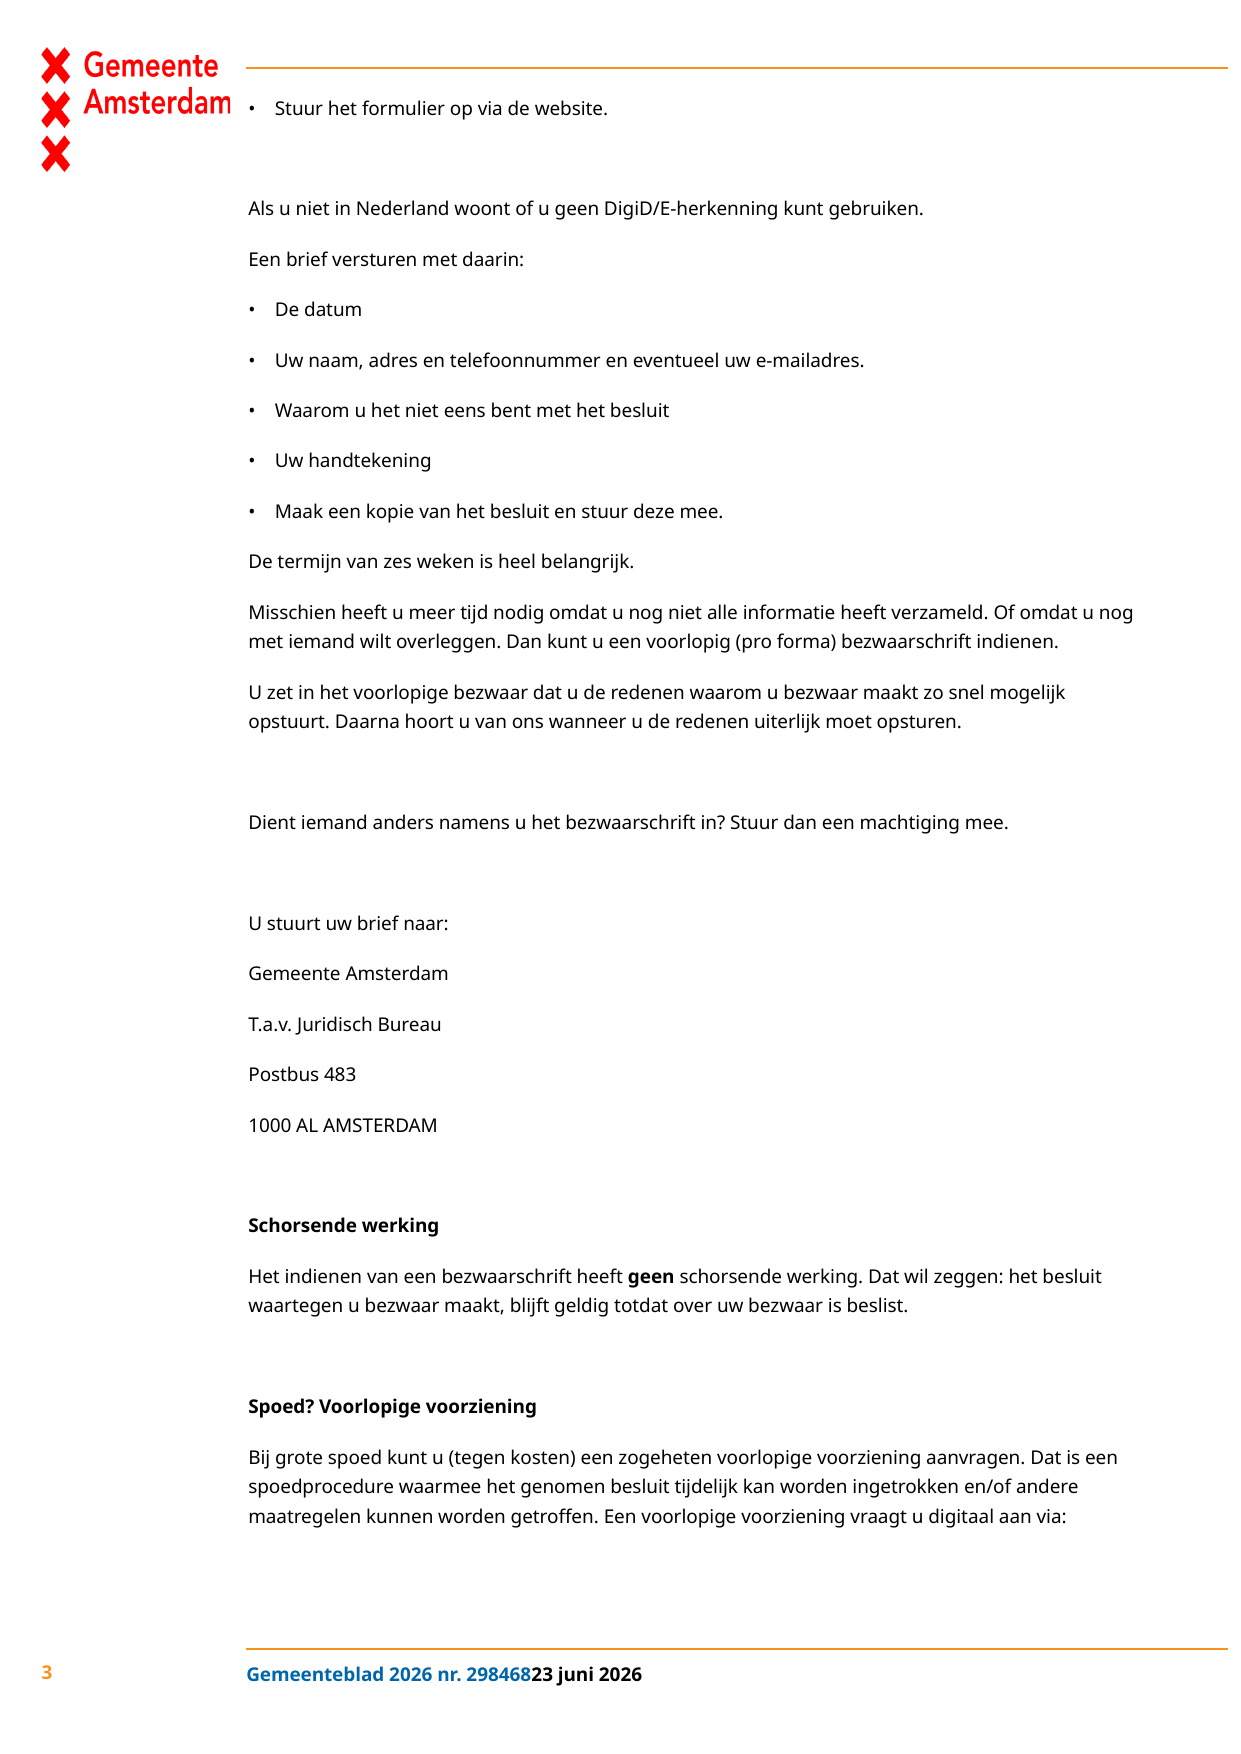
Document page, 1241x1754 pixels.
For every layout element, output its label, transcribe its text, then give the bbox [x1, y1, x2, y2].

text De termijn van zes weken is heel belangrijk. [248, 548, 1152, 574]
text • Stuur het formulier op via de website. [248, 95, 1152, 121]
text U zet in het voorlopige bezwaar dat u de redenen waarom u bezwaar maakt zo snel mogelijk opstuurt. Daarna hoort u van ons wanneer u de redenen uiterlijk moet opsturen. [248, 679, 1152, 734]
text Spoed? Voorlopige voorziening [248, 1393, 1152, 1419]
text • Maak een kopie van het besluit en stuur deze mee. [248, 498, 1152, 524]
text • Uw naam, adres en telefoonnummer en eventueel uw e-mailadres. [248, 347, 1152, 373]
text Gemeente Amsterdam [248, 961, 1152, 986]
text Als u niet in Nederland woont of u geen DigiD/E-herkenning kunt gebruiken. [248, 196, 1152, 221]
text Een brief versturen met daarin: [248, 246, 1152, 272]
text • Uw handtekening [248, 448, 1152, 473]
text T.a.v. Juridisch Bureau [248, 1011, 1152, 1037]
text U stuurt uw brief naar: [248, 910, 1152, 936]
text Postbus 483 [248, 1061, 1152, 1087]
text Schorsende werking [248, 1213, 1152, 1238]
text Dient iemand anders namens u het bezwaarschrift in? Stuur dan een machtiging mee. [248, 809, 1152, 835]
text Bij grote spoed kunt u (tegen kosten) een zogeheten voorlopige voorziening aanvragen. Dat is een spoedprocedure waarmee het genomen besluit tijdelijk kan worden ingetrokken en/of andere maatregelen kunnen worden getroffen. Een voorlopige voorziening vraagt u digitaal aan via: [248, 1444, 1152, 1529]
text Misschien heeft u meer tijd nodig omdat u nog niet alle informatie heeft verzameld. Of omdat u nog met iemand wilt overleggen. Dan kunt u een voorlopig (pro forma) bezwaarschrift indienen. [248, 599, 1152, 654]
text 1000 AL AMSTERDAM [248, 1112, 1152, 1138]
text Het indienen van een bezwaarschrift heeft geen schorsende werking. Dat wil zeggen: het besluit waartegen u bezwaar maakt, blijft geldig totdat over uw bezwaar is beslist. [248, 1263, 1152, 1318]
text • Waarom u het niet eens bent met het besluit [248, 397, 1152, 423]
picture [41, 47, 231, 172]
text • De datum [248, 296, 1152, 322]
